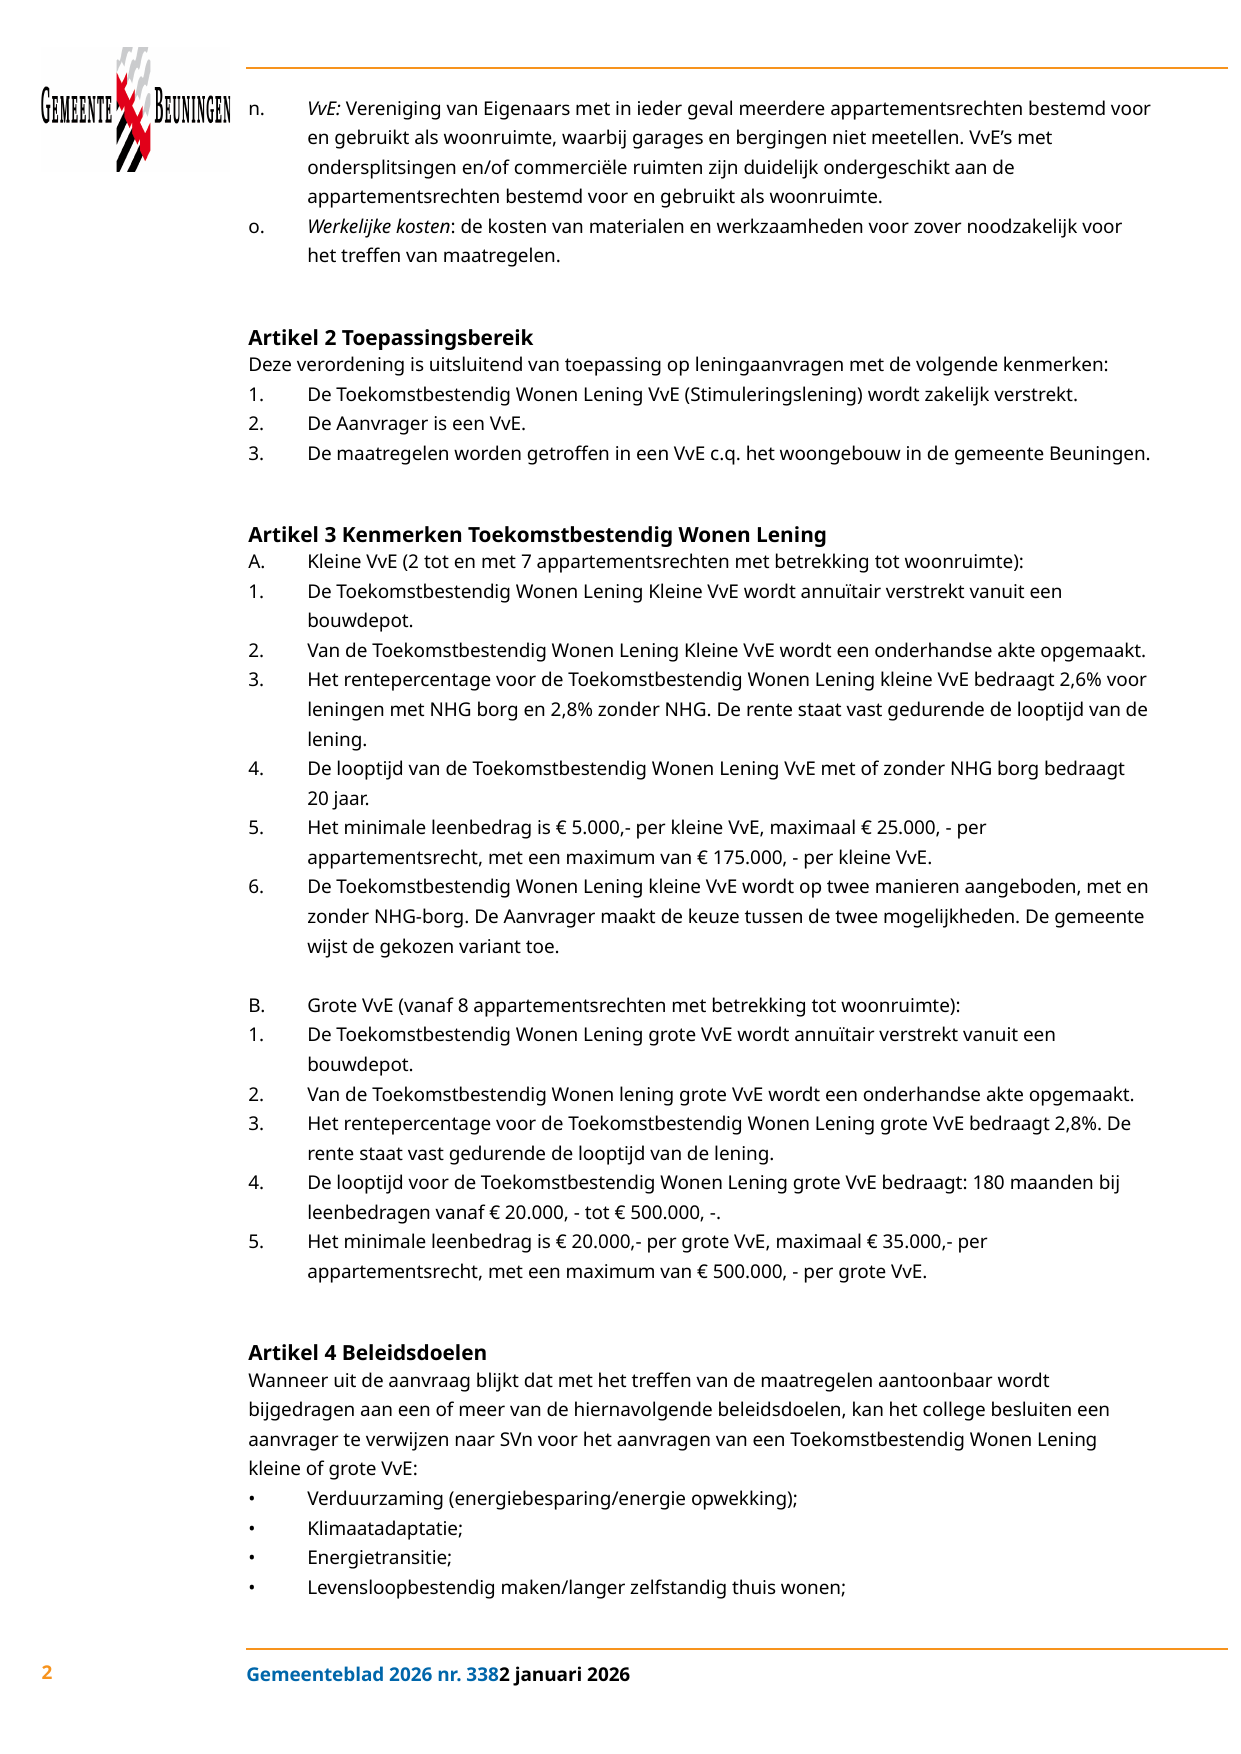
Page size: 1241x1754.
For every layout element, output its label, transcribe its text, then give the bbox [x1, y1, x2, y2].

list Het minimale leenbedrag is € 20.000,- per grote VvE, maximaal € 35.000,- per appartementsrecht, met een maximum van € 500.000, - per grote VvE. [248, 1229, 1152, 1284]
list De Toekomstbestendig Wonen Lening grote VvE wordt annuïtair verstrekt vanuit een bouwdepot. [248, 1022, 1152, 1077]
list De Toekomstbestendig Wonen Lening VvE (Stimuleringslening) wordt zakelijk verstrekt. [248, 381, 1152, 406]
list Het minimale leenbedrag is € 5.000,- per kleine VvE, maximaal € 25.000, - per appartementsrecht, met een maximum van € 175.000, - per kleine VvE. [248, 814, 1152, 870]
list De Aanvrager is een VvE. [248, 410, 1152, 436]
list Het rentepercentage voor de Toekomstbestendig Wonen Lening kleine VvE bedraagt 2,6% voor leningen met NHG borg en 2,8% zonder NHG. De rente staat vast gedurende de looptijd van de lening. [248, 667, 1152, 752]
text Artikel 3 Kenmerken Toekomstbestendig Wonen Lening [248, 520, 1152, 548]
list Levensloopbestendig maken/langer zelfstandig thuis wonen; [248, 1574, 1152, 1599]
list De looptijd voor de Toekomstbestendig Wonen Lening grote VvE bedraagt: 180 maanden bij leenbedragen vanaf € 20.000, - tot € 500.000, -. [248, 1169, 1152, 1225]
text Deze verordening is uitsluitend van toepassing op leningaanvragen met de volgende kenmerken: [248, 351, 1152, 377]
text Wanneer uit de aanvraag blijkt dat met het treffen van de maatregelen aantoonbaar wordt bijgedragen aan een of meer van de hiernavolgende beleidsdoelen, kan het college besluiten een aanvrager te verwijzen naar SVn voor het aanvragen van een Toekomstbestendig Wonen Lening kleine of grote VvE: [248, 1367, 1152, 1481]
list VvE: Vereniging van Eigenaars met in ieder geval meerdere appartementsrechten bestemd voor en gebruikt als woonruimte, waarbij garages en bergingen niet meetellen. VvE’s met ondersplitsingen en/of commerciële ruimten zijn duidelijk ondergeschikt aan de appartementsrechten bestemd voor en gebruikt als woonruimte. [248, 95, 1152, 209]
list Energietransitie; [248, 1544, 1152, 1570]
list Het rentepercentage voor de Toekomstbestendig Wonen Lening grote VvE bedraagt 2,8%. De rente staat vast gedurende de looptijd van de lening. [248, 1110, 1152, 1166]
list Van de Toekomstbestendig Wonen lening grote VvE wordt een onderhandse akte opgemaakt. [248, 1081, 1152, 1107]
list Klimaatadaptatie; [248, 1515, 1152, 1540]
list De Toekomstbestendig Wonen Lening Kleine VvE wordt annuïtair verstrekt vanuit een bouwdepot. [248, 578, 1152, 633]
list Van de Toekomstbestendig Wonen Lening Kleine VvE wordt een onderhandse akte opgemaakt. [248, 637, 1152, 663]
list Kleine VvE (2 tot en met 7 appartementsrechten met betrekking tot woonruimte): [248, 548, 1152, 574]
list De Toekomstbestendig Wonen Lening kleine VvE wordt op twee manieren aangeboden, met en zonder NHG-borg. De Aanvrager maakt de keuze tussen de twee mogelijkheden. De gemeente wijst de gekozen variant toe. [248, 874, 1152, 959]
list Grote VvE (vanaf 8 appartementsrechten met betrekking tot woonruimte): [248, 992, 1152, 1018]
picture [41, 47, 231, 172]
list De maatregelen worden getroffen in een VvE c.q. het woongebouw in de gemeente Beuningen. [248, 440, 1152, 466]
list De looptijd van de Toekomstbestendig Wonen Lening VvE met of zonder NHG borg bedraagt 20 jaar. [248, 755, 1152, 811]
text Artikel 2 Toepassingsbereik [248, 323, 1152, 351]
list Werkelijke kosten: de kosten van materialen en werkzaamheden voor zover noodzakelijk voor het treffen van maatregelen. [248, 213, 1152, 268]
text Artikel 4 Beleidsdoelen [248, 1338, 1152, 1367]
list Verduurzaming (energiebesparing/energie opwekking); [248, 1485, 1152, 1511]
